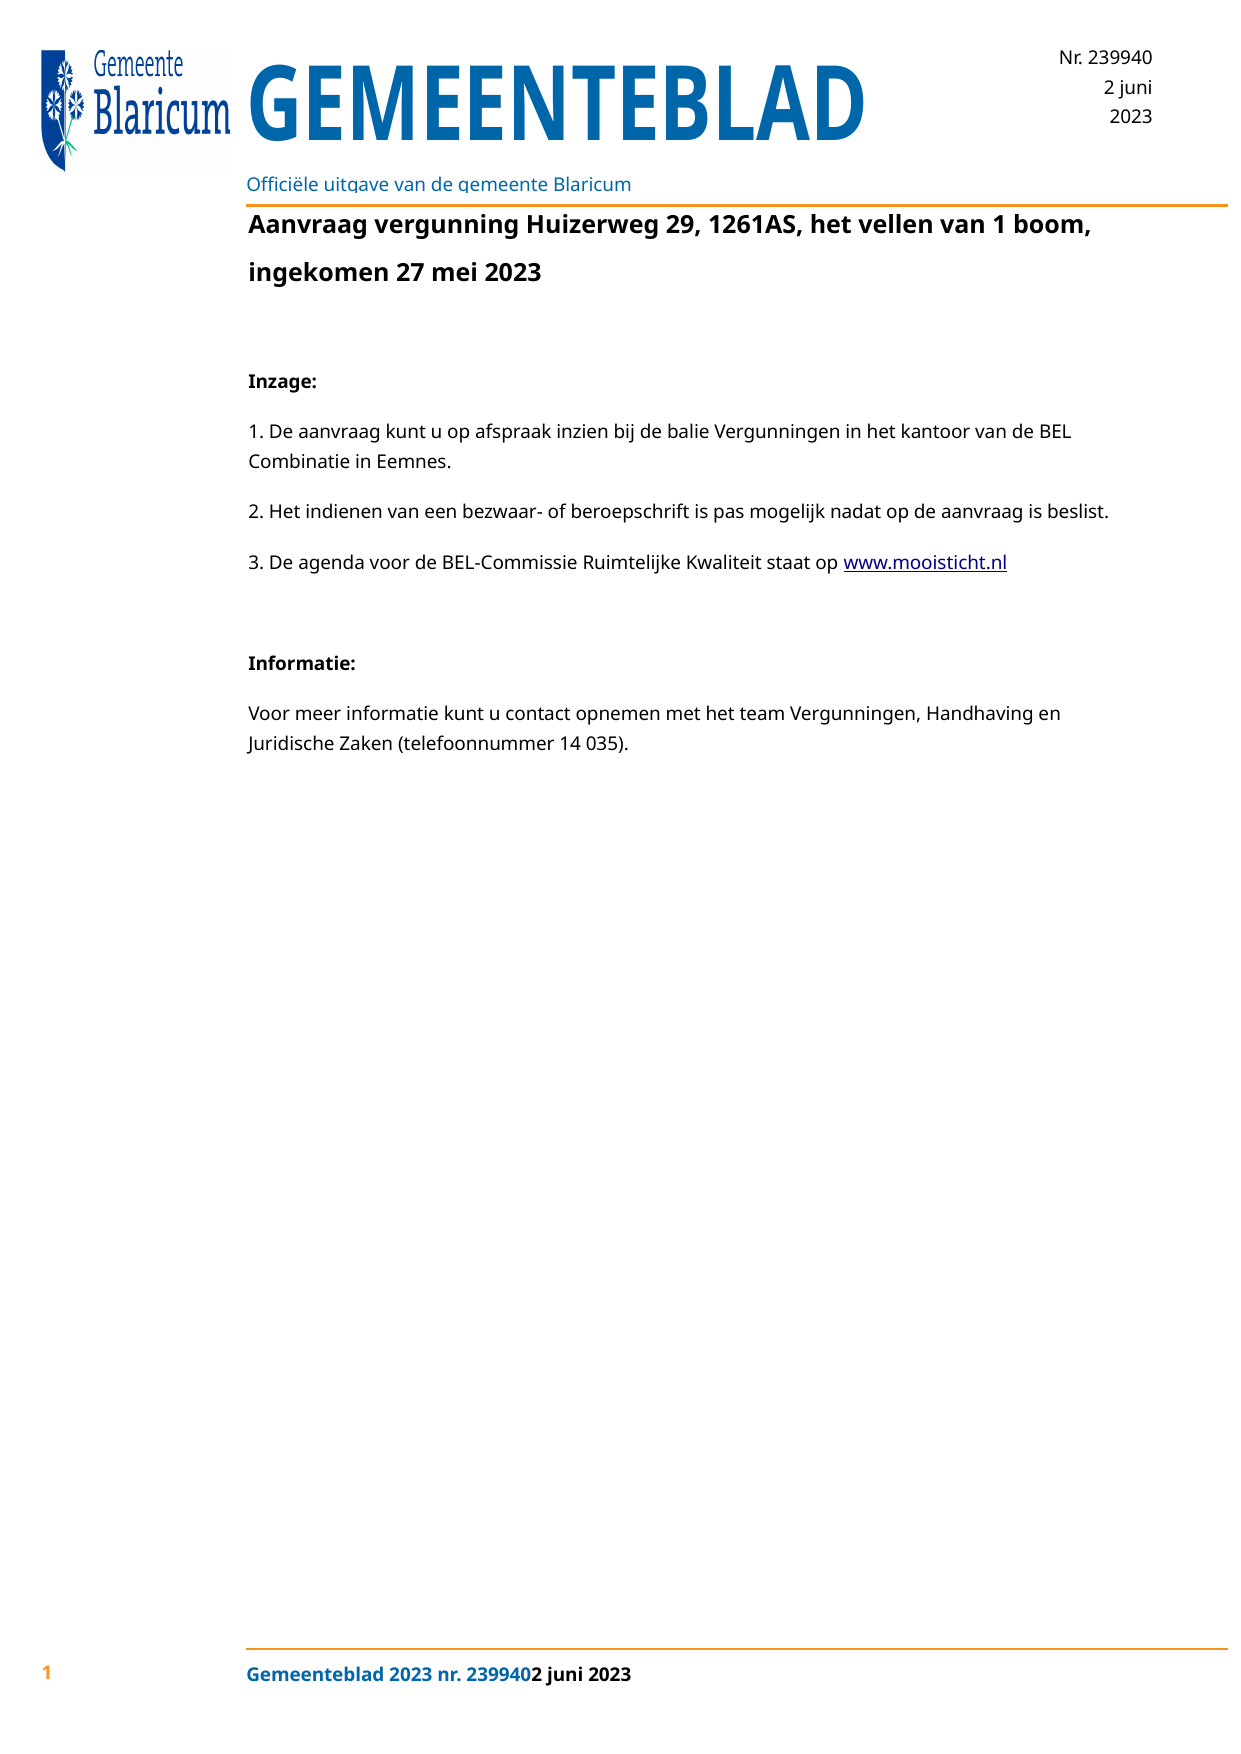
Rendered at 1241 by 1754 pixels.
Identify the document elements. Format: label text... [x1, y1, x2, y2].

text Informatie: [248, 650, 1152, 676]
picture [41, 47, 231, 172]
text Voor meer informatie kunt u contact opnemen met het team Vergunningen, Handhaving en Juridische Zaken (telefoonnummer 14 035). [248, 700, 1152, 756]
text 3. De agenda voor de BEL-Commissie Ruimtelijke Kwaliteit staat op www.mooisticht.nl [248, 549, 1152, 575]
text Inzage: [248, 368, 1152, 394]
text 1. De aanvraag kunt u op afspraak inzien bij de balie Vergunningen in het kantoor van de BEL Combinatie in Eemnes. [248, 419, 1152, 474]
text Aanvraag vergunning Huizerweg 29, 1261AS, het vellen van 1 boom, ingekomen 27 mei 2023 [248, 207, 1152, 288]
text 2. Het indienen van een bezwaar- of beroepschrift is pas mogelijk nadat op de aanvraag is beslist. [248, 499, 1152, 524]
